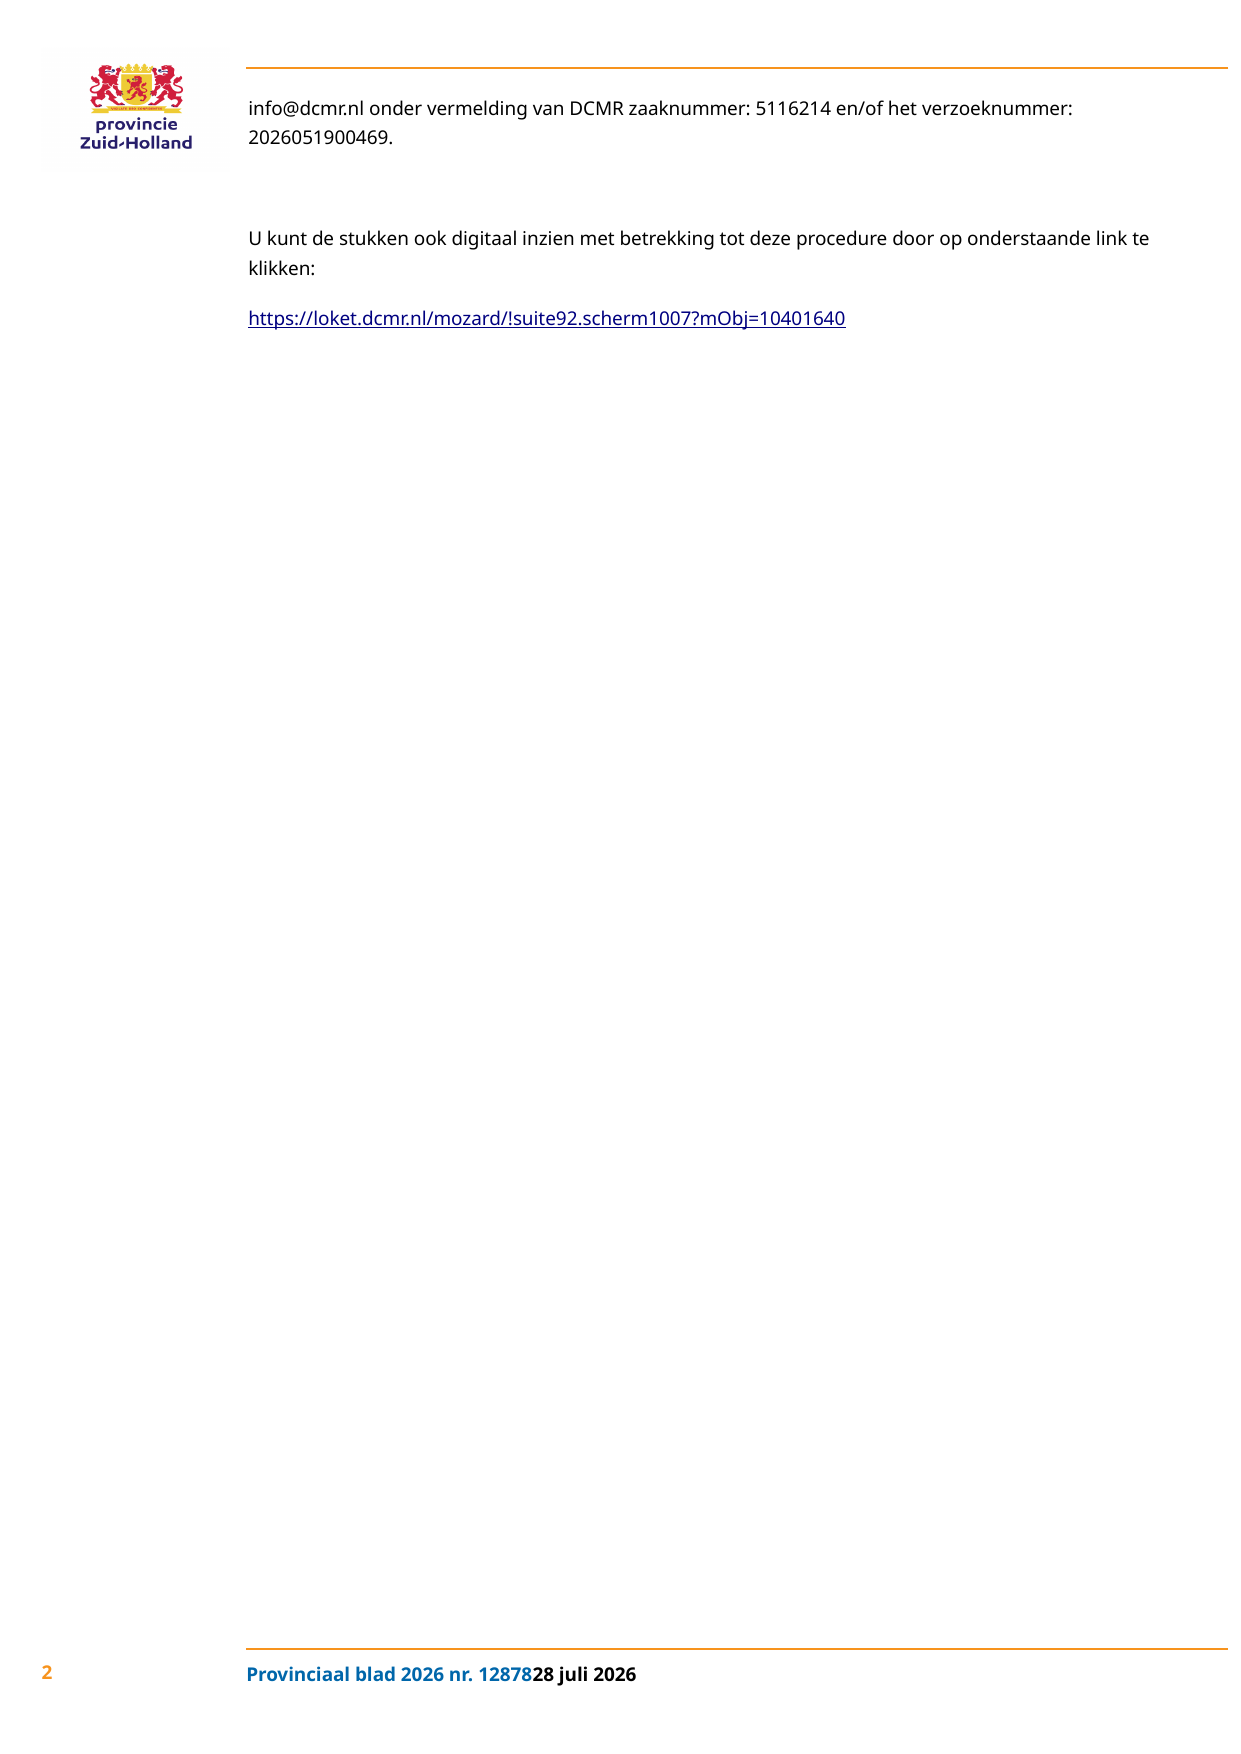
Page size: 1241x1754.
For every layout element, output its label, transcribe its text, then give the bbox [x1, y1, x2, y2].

text https://loket.dcmr.nl/mozard/!suite92.scherm1007?mObj=10401640 [248, 305, 1152, 331]
text U kunt de stukken ook digitaal inzien met betrekking tot deze procedure door op onderstaande link te klikken: [248, 225, 1152, 281]
picture [41, 47, 231, 172]
text info@dcmr.nl onder vermelding van DCMR zaaknummer: 5116214 en/of het verzoeknummer: 2026051900469. [248, 95, 1152, 150]
